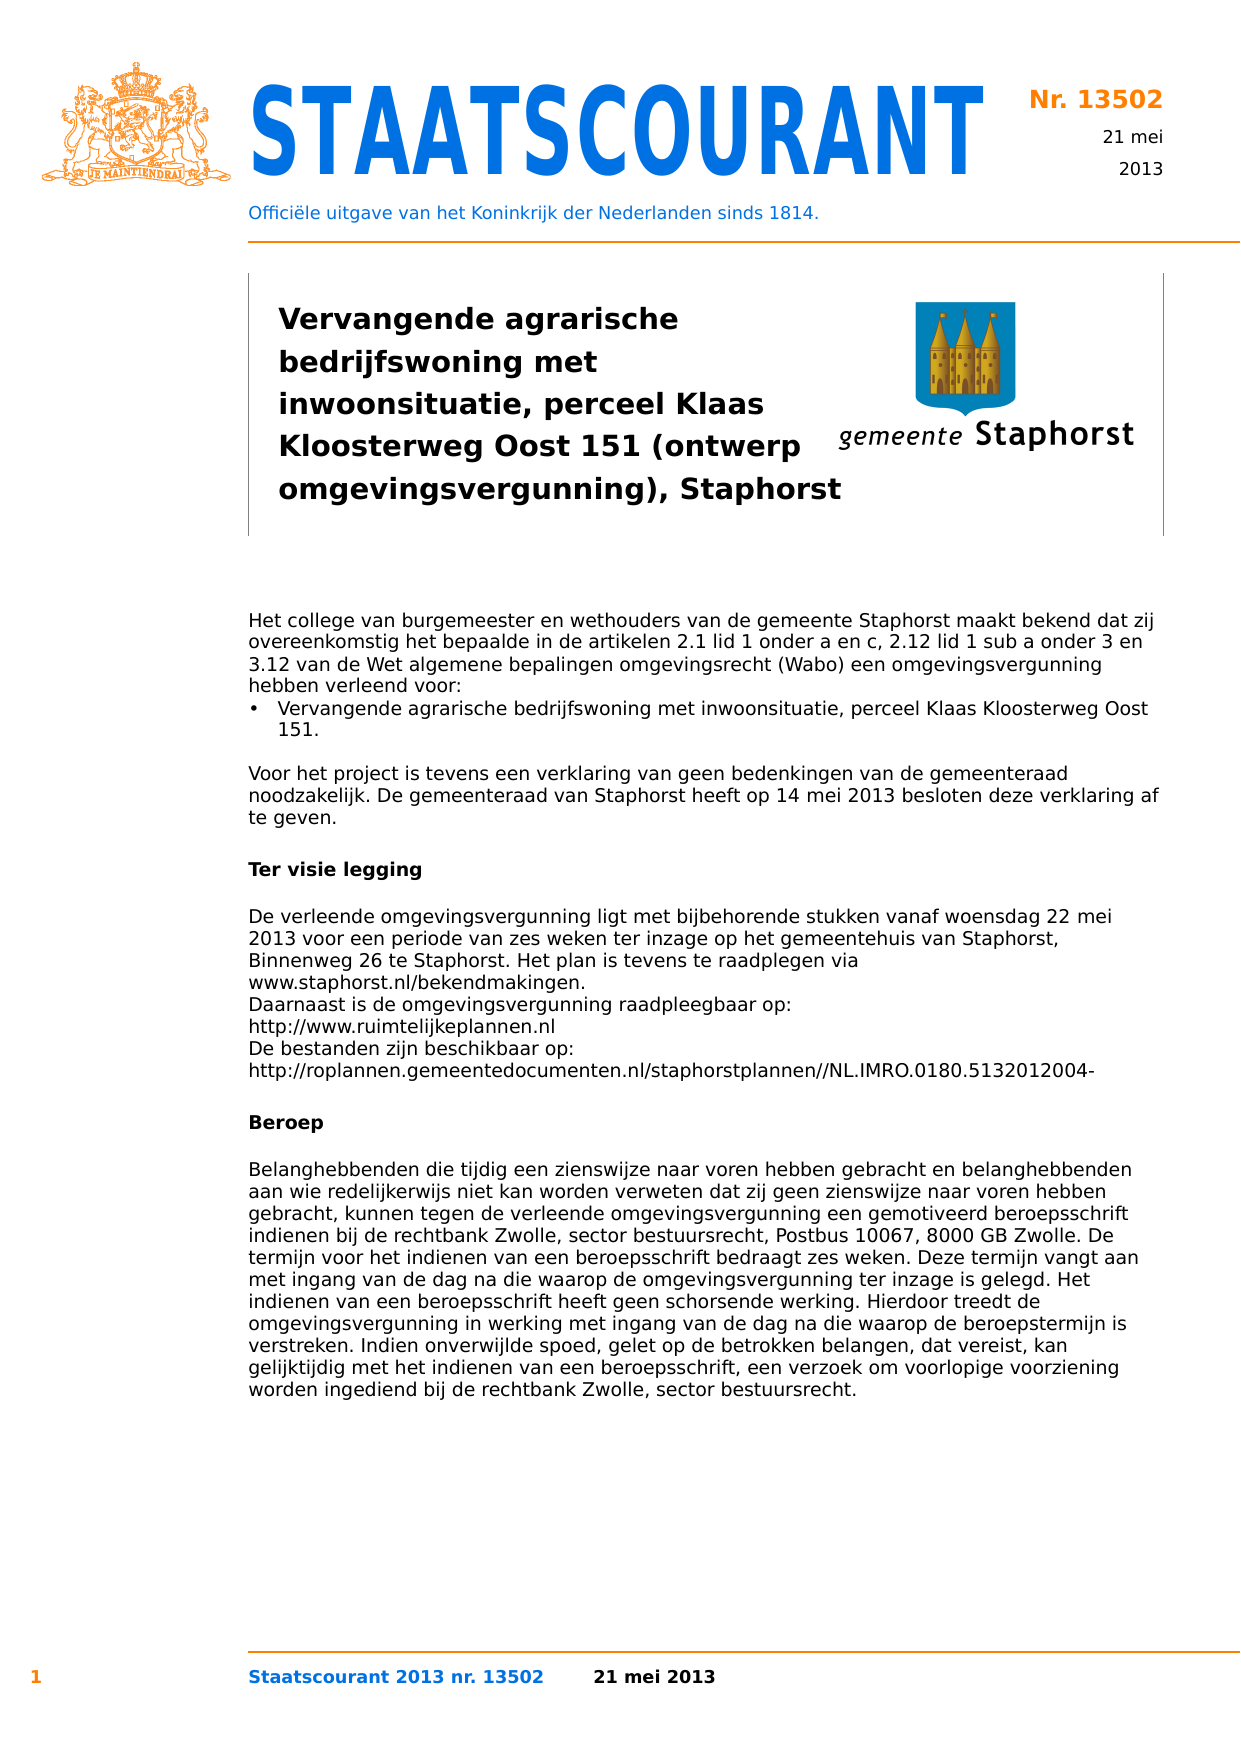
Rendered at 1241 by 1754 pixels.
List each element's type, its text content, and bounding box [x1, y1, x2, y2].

table_cell 21 mei [998, 121, 1240, 153]
picture [931, 313, 1000, 394]
text De verleende omgevingsvergunning ligt met bijbehorende stukken vanaf woensdag 22 mei 2013 voor een periode van zes weken ter inzage op het gemeentehuis van Staphorst, Binnenweg 26 te Staphorst. Het plan is tevens te raadplegen via www.staphorst.nl/bekendmakingen. [248, 906, 1163, 994]
picture [41, 62, 231, 186]
table_cell Officiële uitgave van het Koninkrijk der Nederlanden sinds 1814. [248, 203, 1240, 241]
text De bestanden zijn beschikbaar op: [248, 1038, 1163, 1060]
text http://www.ruimtelijkeplannen.nl [248, 1016, 1163, 1038]
subtitle Ter visie legging [248, 859, 1163, 881]
text http://roplannen.gemeentedocumenten.nl/staphorstplannen//NL.IMRO.0180.5132012004- [248, 1060, 1163, 1082]
table_header STAATSCOURANT [248, 62, 998, 203]
text • Vervangende agrarische bedrijfswoning met inwoonsituatie, perceel Klaas Kloosterweg Oost 151. [248, 697, 1163, 741]
subtitle Beroep [248, 1112, 1163, 1134]
table_header Nr. 13502 [998, 62, 1240, 121]
table_cell 2013 [998, 153, 1240, 203]
picture [838, 302, 1134, 451]
text Voor het project is tevens een verklaring van geen bedenkingen van de gemeenteraad noodzakelijk. De gemeenteraad van Staphorst heeft op 14 mei 2013 besloten deze verklaring af te geven. [248, 763, 1163, 829]
table_header [25, 62, 248, 241]
text Daarnaast is de omgevingsvergunning raadpleegbaar op: [248, 994, 1163, 1016]
text Het college van burgemeester en wethouders van de gemeente Staphorst maakt bekend dat zij overeenkomstig het bepaalde in de artikelen 2.1 lid 1 onder a en c, 2.12 lid 1 sub a onder 3 en 3.12 van de Wet algemene bepalingen omgevingsrecht (Wabo) een omgevingsvergunning hebben verleend voor: [248, 609, 1163, 697]
text Belanghebbenden die tijdig een zienswijze naar voren hebben gebracht en belanghebbenden aan wie redelijkerwijs niet kan worden verweten dat zij geen zienswijze naar voren hebben gebracht, kunnen tegen de verleende omgevingsvergunning een gemotiveerd beroepsschrift indienen bij de rechtbank Zwolle, sector bestuursrecht, Postbus 10067, 8000 GB Zwolle. De termijn voor het indienen van een beroepsschrift bedraagt zes weken. Deze termijn vangt aan met ingang van de dag na die waarop de omgevingsvergunning ter inzage is gelegd. Het indienen van een beroepsschrift heeft geen schorsende werking. Hierdoor treedt de omgevingsvergunning in werking met ingang van de dag na die waarop de beroepstermijn is verstreken. Indien onverwijlde spoed, gelet op de betrokken belangen, dat vereist, kan gelijktijdig met het indienen van een beroepsschrift, een verzoek om voorlopige voorziening worden ingediend bij de rechtbank Zwolle, sector bestuursrecht. [248, 1159, 1163, 1401]
subtitle Vervangende agrarische bedrijfswoning met inwoonsituatie, perceel Klaas Kloosterweg Oost 151 (ontwerp omgevingsvergunning), Staphorst [249, 273, 1163, 536]
